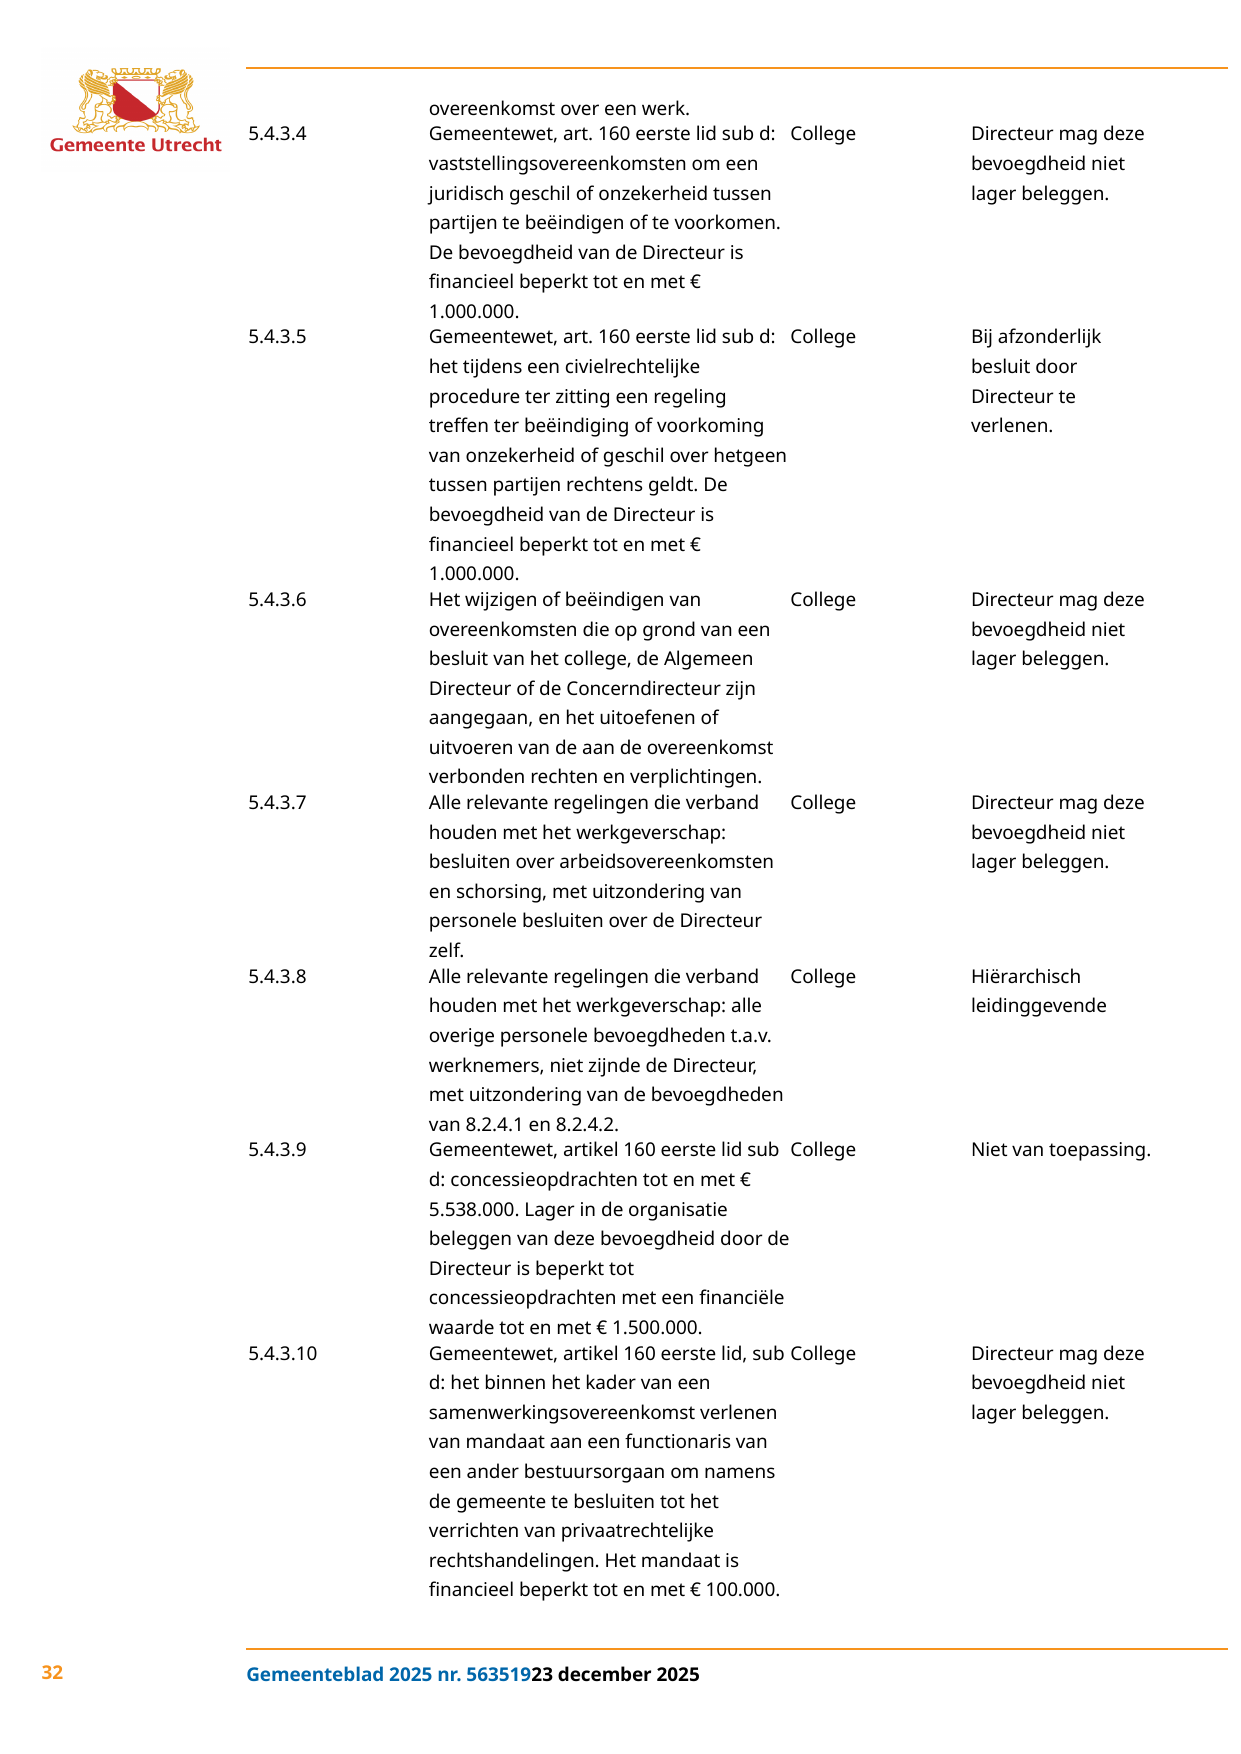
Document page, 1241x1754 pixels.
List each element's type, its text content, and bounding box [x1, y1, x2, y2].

table_cell College [790, 121, 971, 324]
table_cell overeenkomst over een werk. [429, 95, 790, 121]
table_cell College [790, 789, 971, 963]
table_cell Gemeentewet, art. 160 eerste lid sub d: vaststellingsovereenkomsten om een juridisch geschil of onzekerheid tussen partijen te beëindigen of te voorkomen. De bevoegdheid van de Directeur is financieel beperkt tot en met € 1.000.000. [429, 121, 790, 324]
table_cell 5.4.3.10 [248, 1340, 429, 1602]
table_cell Niet van toepassing. [971, 1137, 1152, 1340]
table_cell 5.4.3.9 [248, 1137, 429, 1340]
table_cell Directeur mag deze bevoegdheid niet lager beleggen. [971, 1340, 1152, 1602]
table_cell Hiërarchisch leidinggevende [971, 963, 1152, 1137]
table_cell College [790, 963, 971, 1137]
table_cell Directeur mag deze bevoegdheid niet lager beleggen. [971, 586, 1152, 789]
table_cell 5.4.3.4 [248, 121, 429, 324]
picture [41, 47, 231, 172]
table_cell 5.4.3.7 [248, 789, 429, 963]
table_cell Gemeentewet, artikel 160 eerste lid, sub d: het binnen het kader van een samenwerkingsovereenkomst verlenen van mandaat aan een functionaris van een ander bestuursorgaan om namens de gemeente te besluiten tot het verrichten van privaatrechtelijke rechtshandelingen. Het mandaat is financieel beperkt tot en met € 100.000. [429, 1340, 790, 1602]
table_cell [971, 95, 1152, 121]
table_cell 5.4.3.6 [248, 586, 429, 789]
table_cell Gemeentewet, art. 160 eerste lid sub d: het tijdens een civielrechtelijke procedure ter zitting een regeling treffen ter beëindiging of voorkoming van onzekerheid of geschil over hetgeen tussen partijen rechtens geldt. De bevoegdheid van de Directeur is financieel beperkt tot en met € 1.000.000. [429, 324, 790, 586]
table_cell [790, 95, 971, 121]
table_cell College [790, 1137, 971, 1340]
table_cell Alle relevante regelingen die verband houden met het werkgeverschap: alle overige personele bevoegdheden t.a.v. werknemers, niet zijnde de Directeur, met uitzondering van de bevoegdheden van 8.2.4.1 en 8.2.4.2. [429, 963, 790, 1137]
table_cell College [790, 324, 971, 586]
table_cell 5.4.3.5 [248, 324, 429, 586]
table_cell Gemeentewet, artikel 160 eerste lid sub d: concessieopdrachten tot en met € 5.538.000. Lager in de organisatie beleggen van deze bevoegdheid door de Directeur is beperkt tot concessieopdrachten met een financiële waarde tot en met € 1.500.000. [429, 1137, 790, 1340]
table_cell Directeur mag deze bevoegdheid niet lager beleggen. [971, 121, 1152, 324]
table_cell [248, 95, 429, 121]
table_cell College [790, 586, 971, 789]
table_cell College [790, 1340, 971, 1602]
table_cell Het wijzigen of beëindigen van overeenkomsten die op grond van een besluit van het college, de Algemeen Directeur of de Concerndirecteur zijn aangegaan, en het uitoefenen of uitvoeren van de aan de overeenkomst verbonden rechten en verplichtingen. [429, 586, 790, 789]
table_cell Bij afzonderlijk besluit door Directeur te verlenen. [971, 324, 1152, 586]
table_cell 5.4.3.8 [248, 963, 429, 1137]
table_cell Alle relevante regelingen die verband houden met het werkgeverschap: besluiten over arbeidsovereenkomsten en schorsing, met uitzondering van personele besluiten over de Directeur zelf. [429, 789, 790, 963]
table_cell Directeur mag deze bevoegdheid niet lager beleggen. [971, 789, 1152, 963]
